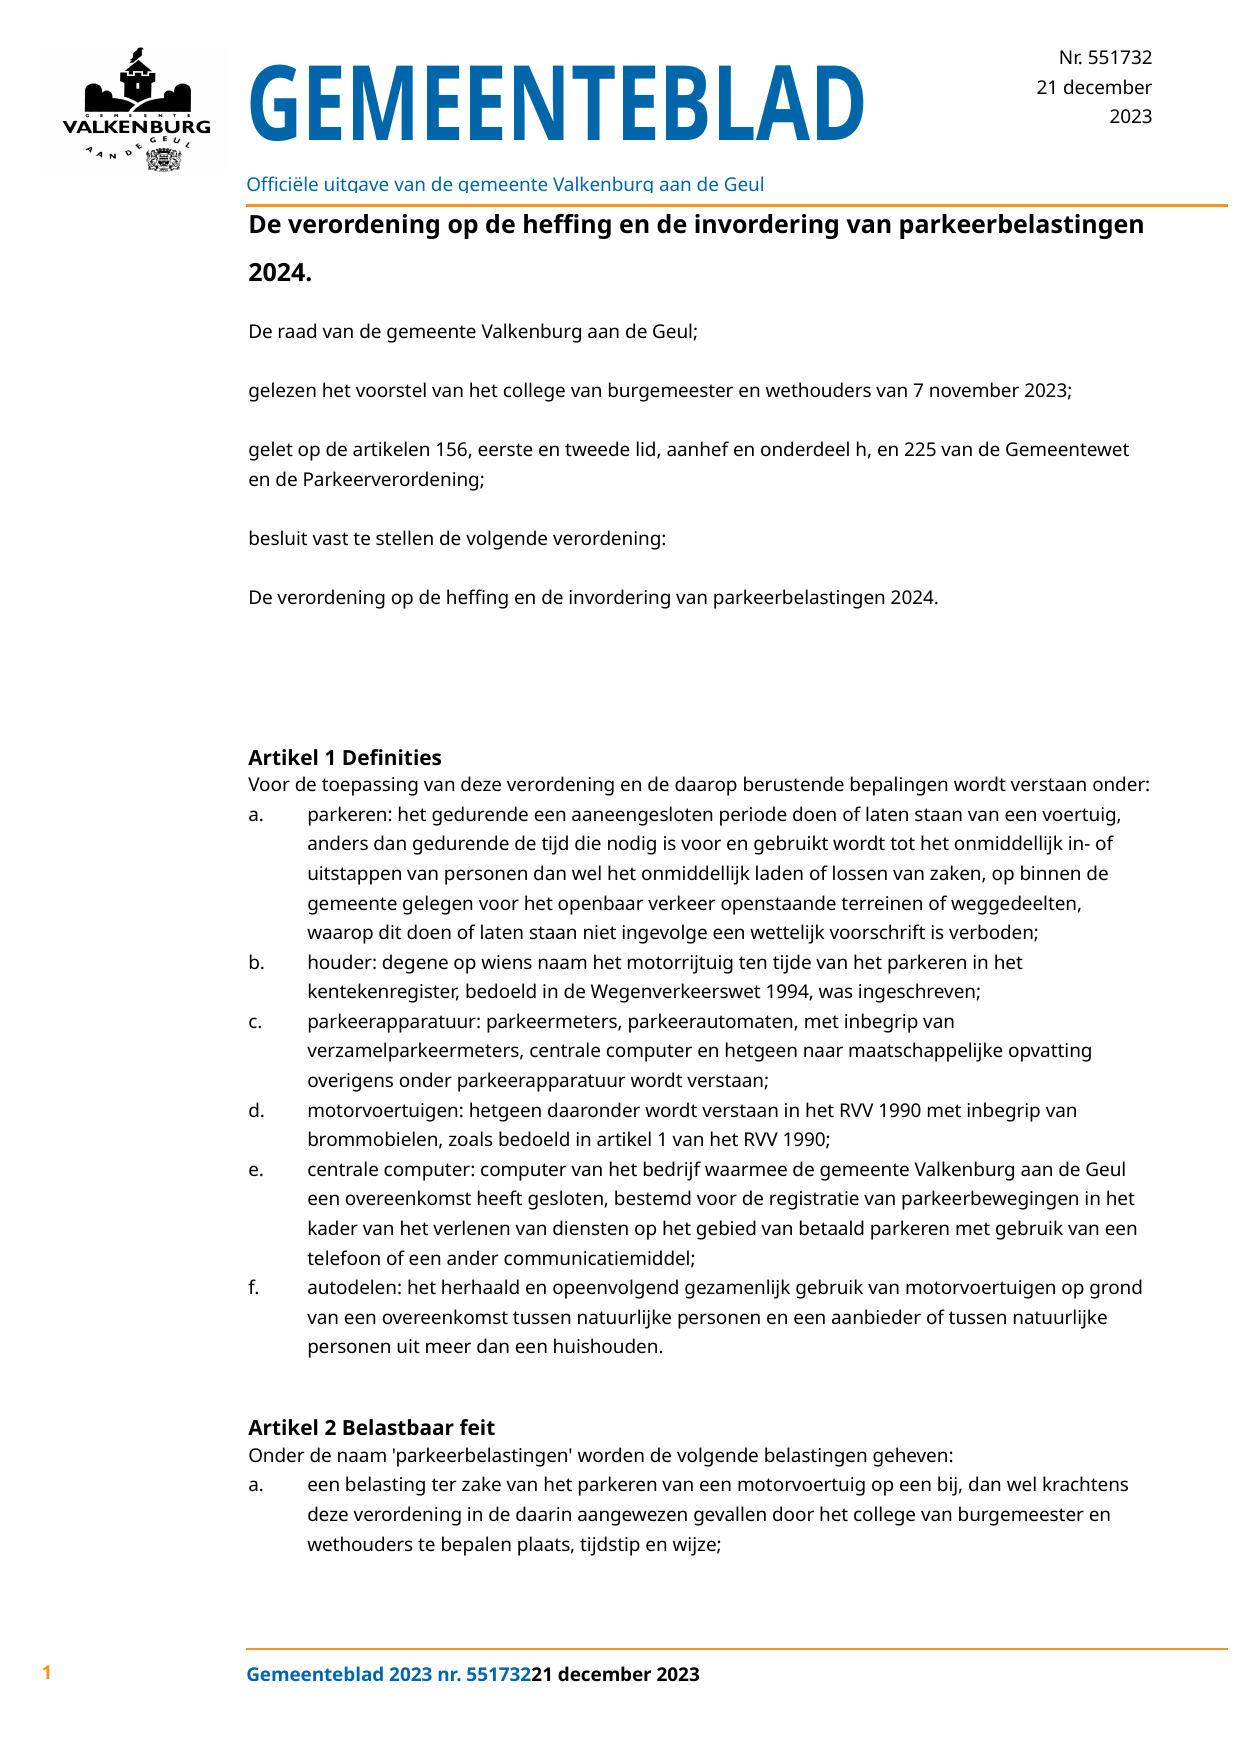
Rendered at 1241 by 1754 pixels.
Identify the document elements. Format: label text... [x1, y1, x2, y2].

list autodelen: het herhaald en opeenvolgend gezamenlijk gebruik van motorvoertuigen op grond van een overeenkomst tussen natuurlijke personen en een aanbieder of tussen natuurlijke personen uit meer dan een huishouden. [248, 1274, 1152, 1359]
text besluit vast te stellen de volgende verordening: [248, 525, 1152, 551]
text De verordening op de heffing en de invordering van parkeerbelastingen 2024. [248, 584, 1152, 610]
text Voor de toepassing van deze verordening en de daarop berustende bepalingen wordt verstaan onder: [248, 771, 1152, 797]
list centrale computer: computer van het bedrijf waarmee de gemeente Valkenburg aan de Geul een overeenkomst heeft gesloten, bestemd voor de registratie van parkeerbewegingen in het kader van het verlenen van diensten op het gebied van betaald parkeren met gebruik van een telefoon of een ander communicatiemiddel; [248, 1156, 1152, 1271]
text gelet op de artikelen 156, eerste en tweede lid, aanhef en onderdeel h, en 225 van de Gemeentewet en de Parkeerverordening; [248, 436, 1152, 492]
text De raad van de gemeente Valkenburg aan de Geul; [248, 318, 1152, 344]
list parkeerapparatuur: parkeermeters, parkeerautomaten, met inbegrip van verzamelparkeermeters, centrale computer en hetgeen naar maatschappelijke opvatting overigens onder parkeerapparatuur wordt verstaan; [248, 1008, 1152, 1093]
list parkeren: het gedurende een aaneengesloten periode doen of laten staan van een voertuig, anders dan gedurende de tijd die nodig is voor en gebruikt wordt tot het onmiddellijk in- of uitstappen van personen dan wel het onmiddellijk laden of lossen van zaken, op binnen de gemeente gelegen voor het openbaar verkeer openstaande terreinen of weggedeelten, waarop dit doen of laten staan niet ingevolge een wettelijk voorschrift is verboden; [248, 801, 1152, 945]
text Onder de naam 'parkeerbelastingen' worden de volgende belastingen geheven: [248, 1442, 1152, 1468]
text Artikel 1 Definities [248, 743, 1152, 771]
list een belasting ter zake van het parkeren van een motorvoertuig op een bij, dan wel krachtens deze verordening in de daarin aangewezen gevallen door het college van burgemeester en wethouders te bepalen plaats, tijdstip en wijze; [248, 1472, 1152, 1556]
list houder: degene op wiens naam het motorrijtuig ten tijde van het parkeren in het kentekenregister, bedoeld in de Wegenverkeerswet 1994, was ingeschreven; [248, 949, 1152, 1004]
text gelezen het voorstel van het college van burgemeester en wethouders van 7 november 2023; [248, 377, 1152, 403]
text Artikel 2 Belastbaar feit [248, 1413, 1152, 1442]
text De verordening op de heffing en de invordering van parkeerbelastingen 2024. [248, 207, 1152, 288]
list motorvoertuigen: hetgeen daaronder wordt verstaan in het RVV 1990 met inbegrip van brommobielen, zoals bedoeld in artikel 1 van het RVV 1990; [248, 1097, 1152, 1152]
picture [41, 47, 231, 172]
